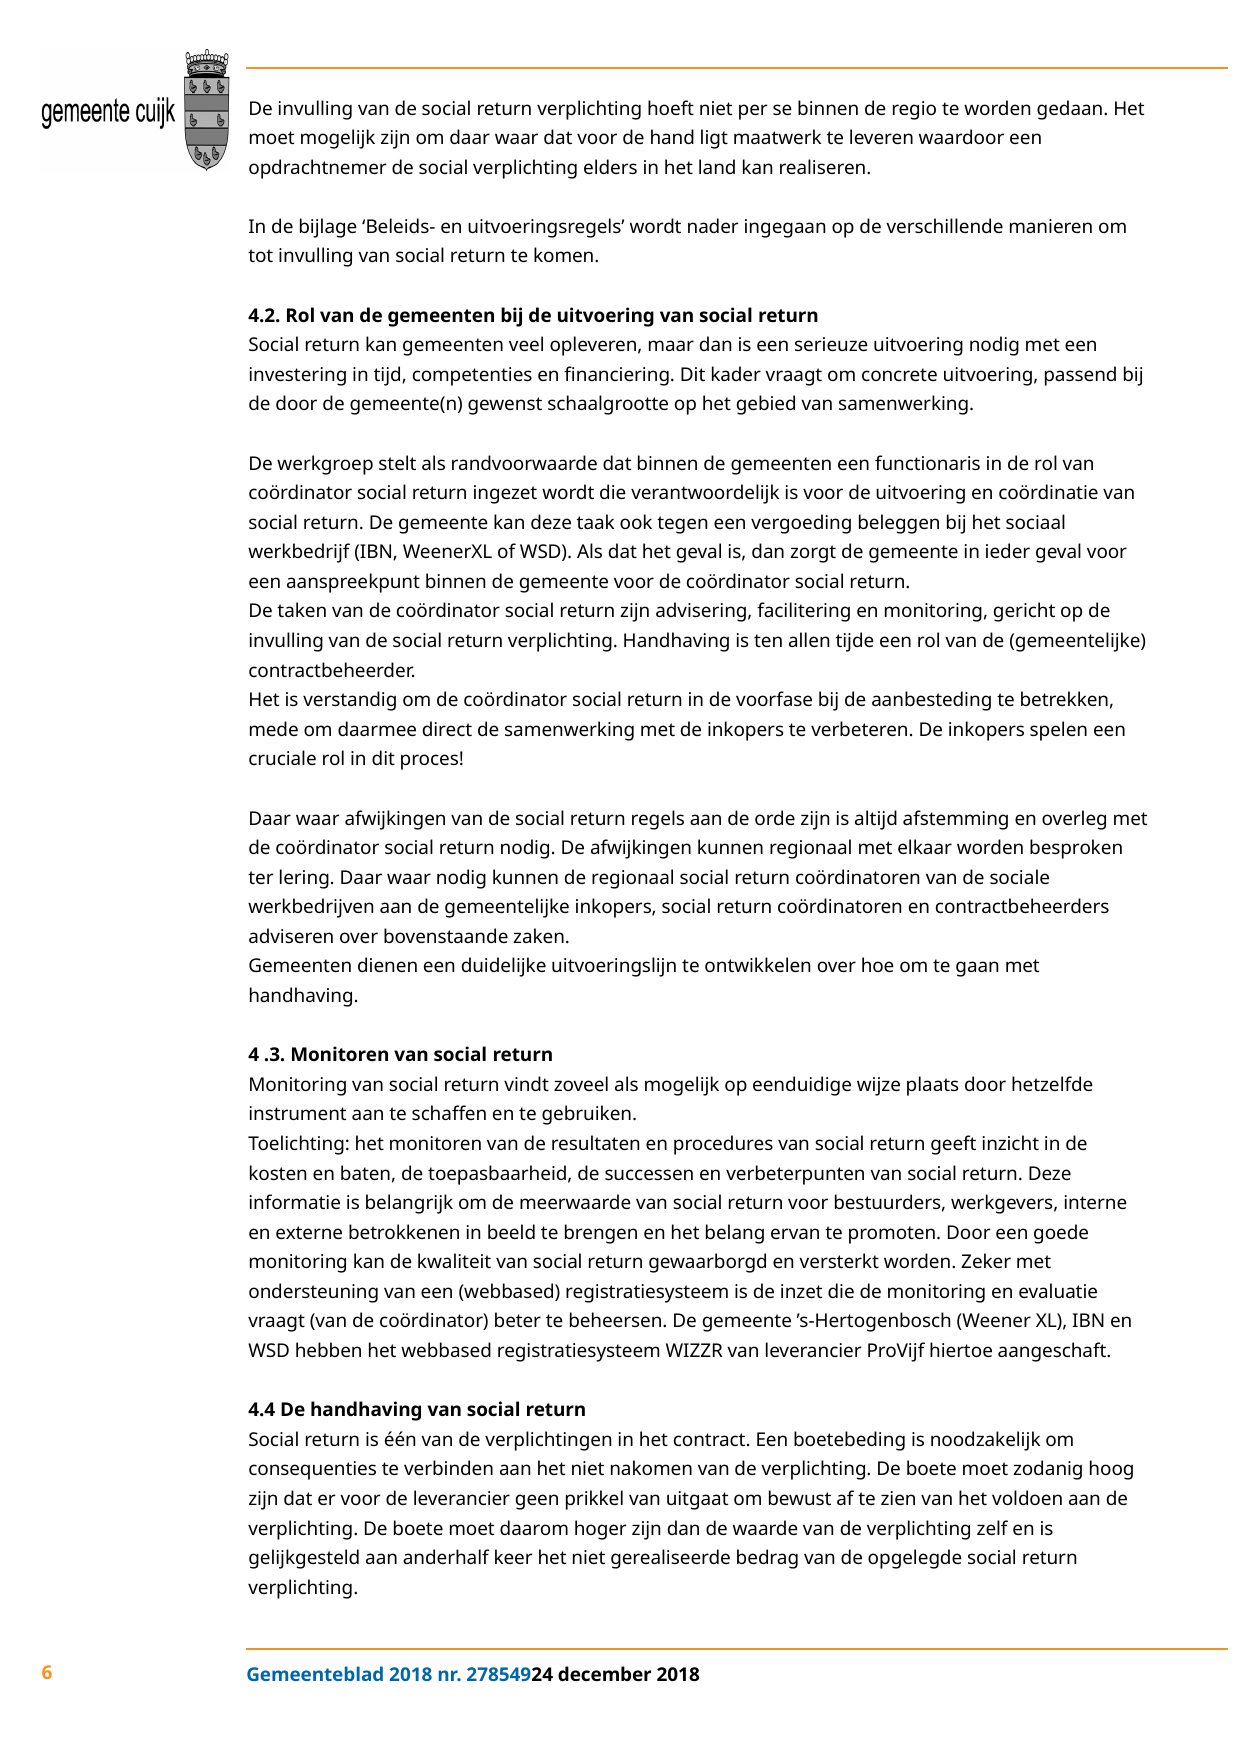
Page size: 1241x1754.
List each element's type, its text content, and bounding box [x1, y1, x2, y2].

text Gemeenten dienen een duidelijke uitvoeringslijn te ontwikkelen over hoe om te gaan met handhaving. [248, 953, 1152, 1008]
text 4.4 De handhaving van social return [248, 1396, 1152, 1422]
text Social return is één van de verplichtingen in het contract. Een boetebeding is noodzakelijk om consequenties te verbinden aan het niet nakomen van de verplichting. De boete moet zodanig hoog zijn dat er voor de leverancier geen prikkel van uitgaat om bewust af te zien van het voldoen aan de verplichting. De boete moet daarom hoger zijn dan de waarde van de verplichting zelf en is gelijkgesteld aan anderhalf keer het niet gerealiseerde bedrag van de opgelegde social return verplichting. [248, 1426, 1152, 1600]
picture [41, 47, 231, 172]
text De invulling van de social return verplichting hoeft niet per se binnen de regio te worden gedaan. Het moet mogelijk zijn om daar waar dat voor de hand ligt maatwerk te leveren waardoor een opdrachtnemer de social verplichting elders in het land kan realiseren. [248, 95, 1152, 180]
text Toelichting: het monitoren van de resultaten en procedures van social return geeft inzicht in de kosten en baten, de toepasbaarheid, de successen en verbeterpunten van social return. Deze informatie is belangrijk om de meerwaarde van social return voor bestuurders, werkgevers, interne en externe betrokkenen in beeld te brengen en het belang ervan te promoten. Door een goede monitoring kan de kwaliteit van social return gewaarborgd en versterkt worden. Zeker met ondersteuning van een (webbased) registratiesysteem is de inzet die de monitoring en evaluatie vraagt (van de coördinator) beter te beheersen. De gemeente ’s-Hertogenbosch (Weener XL), IBN en WSD hebben het webbased registratiesysteem WIZZR van leverancier ProVijf hiertoe aangeschaft. [248, 1130, 1152, 1363]
text Daar waar afwijkingen van de social return regels aan de orde zijn is altijd afstemming en overleg met de coördinator social return nodig. De afwijkingen kunnen regionaal met elkaar worden besproken ter lering. Daar waar nodig kunnen de regionaal social return coördinatoren van de sociale werkbedrijven aan de gemeentelijke inkopers, social return coördinatoren en contractbeheerders adviseren over bovenstaande zaken. [248, 805, 1152, 949]
text Het is verstandig om de coördinator social return in de voorfase bij de aanbesteding te betrekken, mede om daarmee direct de samenwerking met de inkopers te verbeteren. De inkopers spelen een cruciale rol in dit proces! [248, 686, 1152, 771]
text Social return kan gemeenten veel opleveren, maar dan is een serieuze uitvoering nodig met een investering in tijd, competenties en financiering. Dit kader vraagt om concrete uitvoering, passend bij de door de gemeente(n) gewenst schaalgrootte op het gebied van samenwerking. [248, 331, 1152, 416]
text In de bijlage ‘Beleids- en uitvoeringsregels’ wordt nader ingegaan op de verschillende manieren om tot invulling van social return te komen. [248, 213, 1152, 268]
text Monitoring van social return vindt zoveel als mogelijk op eenduidige wijze plaats door hetzelfde instrument aan te schaffen en te gebruiken. [248, 1071, 1152, 1126]
text 4.2. Rol van de gemeenten bij de uitvoering van social return [248, 302, 1152, 328]
text De werkgroep stelt als randvoorwaarde dat binnen de gemeenten een functionaris in de rol van coördinator social return ingezet wordt die verantwoordelijk is voor de uitvoering en coördinatie van social return. De gemeente kan deze taak ook tegen een vergoeding beleggen bij het sociaal werkbedrijf (IBN, WeenerXL of WSD). Als dat het geval is, dan zorgt de gemeente in ieder geval voor een aanspreekpunt binnen de gemeente voor de coördinator social return. [248, 450, 1152, 594]
text 4 .3. Monitoren van social return [248, 1041, 1152, 1067]
text De taken van de coördinator social return zijn advisering, facilitering en monitoring, gericht op de invulling van de social return verplichting. Handhaving is ten allen tijde een rol van de (gemeentelijke) contractbeheerder. [248, 598, 1152, 683]
